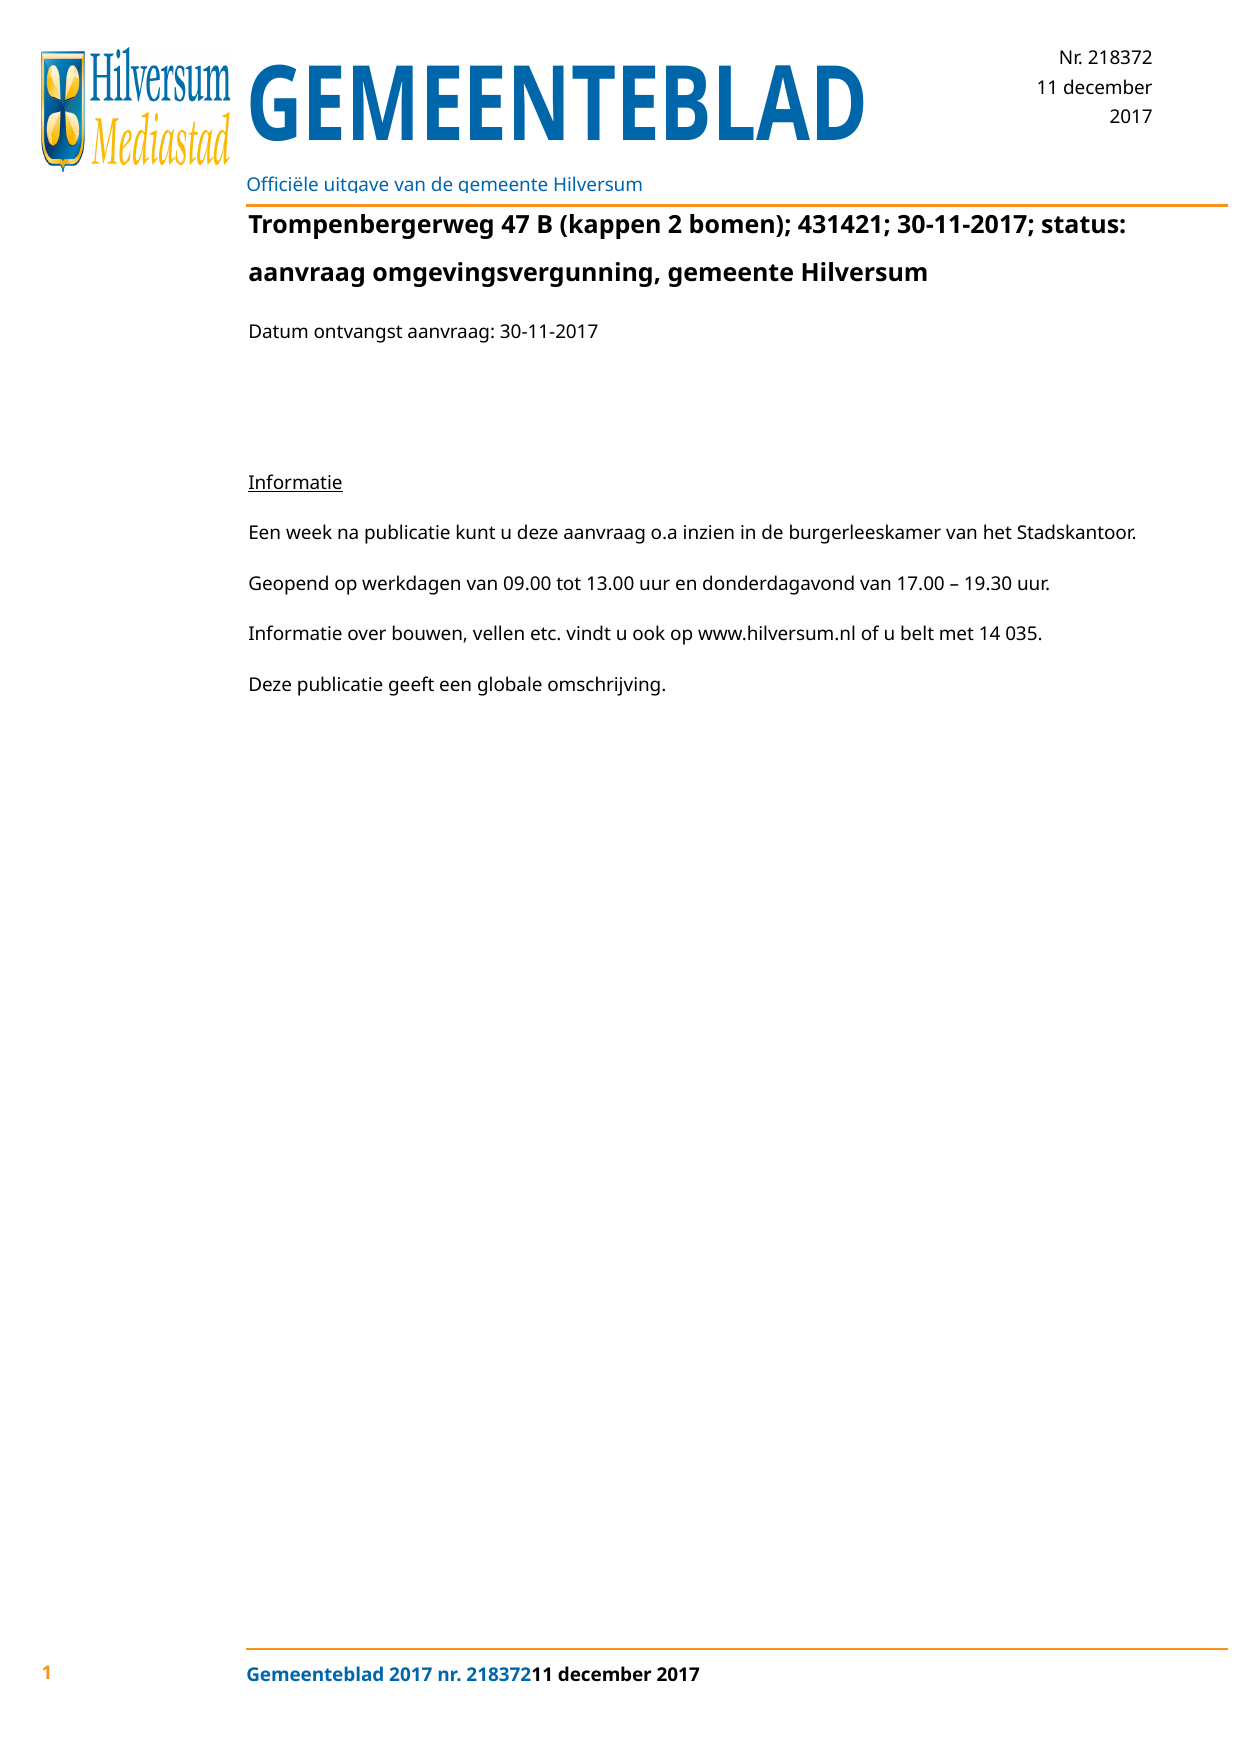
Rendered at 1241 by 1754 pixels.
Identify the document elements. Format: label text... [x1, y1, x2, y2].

text Datum ontvangst aanvraag: 30-11-2017 [248, 318, 1152, 344]
text Trompenbergerweg 47 B (kappen 2 bomen); 431421; 30-11-2017; status: aanvraag omgevingsvergunning, gemeente Hilversum [248, 207, 1152, 288]
text Geopend op werkdagen van 09.00 tot 13.00 uur en donderdagavond van 17.00 – 19.30 uur. [248, 570, 1152, 596]
picture [41, 47, 231, 172]
text Informatie over bouwen, vellen etc. vindt u ook op www.hilversum.nl of u belt met 14 035. [248, 620, 1152, 646]
text Informatie [248, 469, 1152, 495]
text Deze publicatie geeft een globale omschrijving. [248, 671, 1152, 697]
text Een week na publicatie kunt u deze aanvraag o.a inzien in de burgerleeskamer van het Stadskantoor. [248, 519, 1152, 545]
